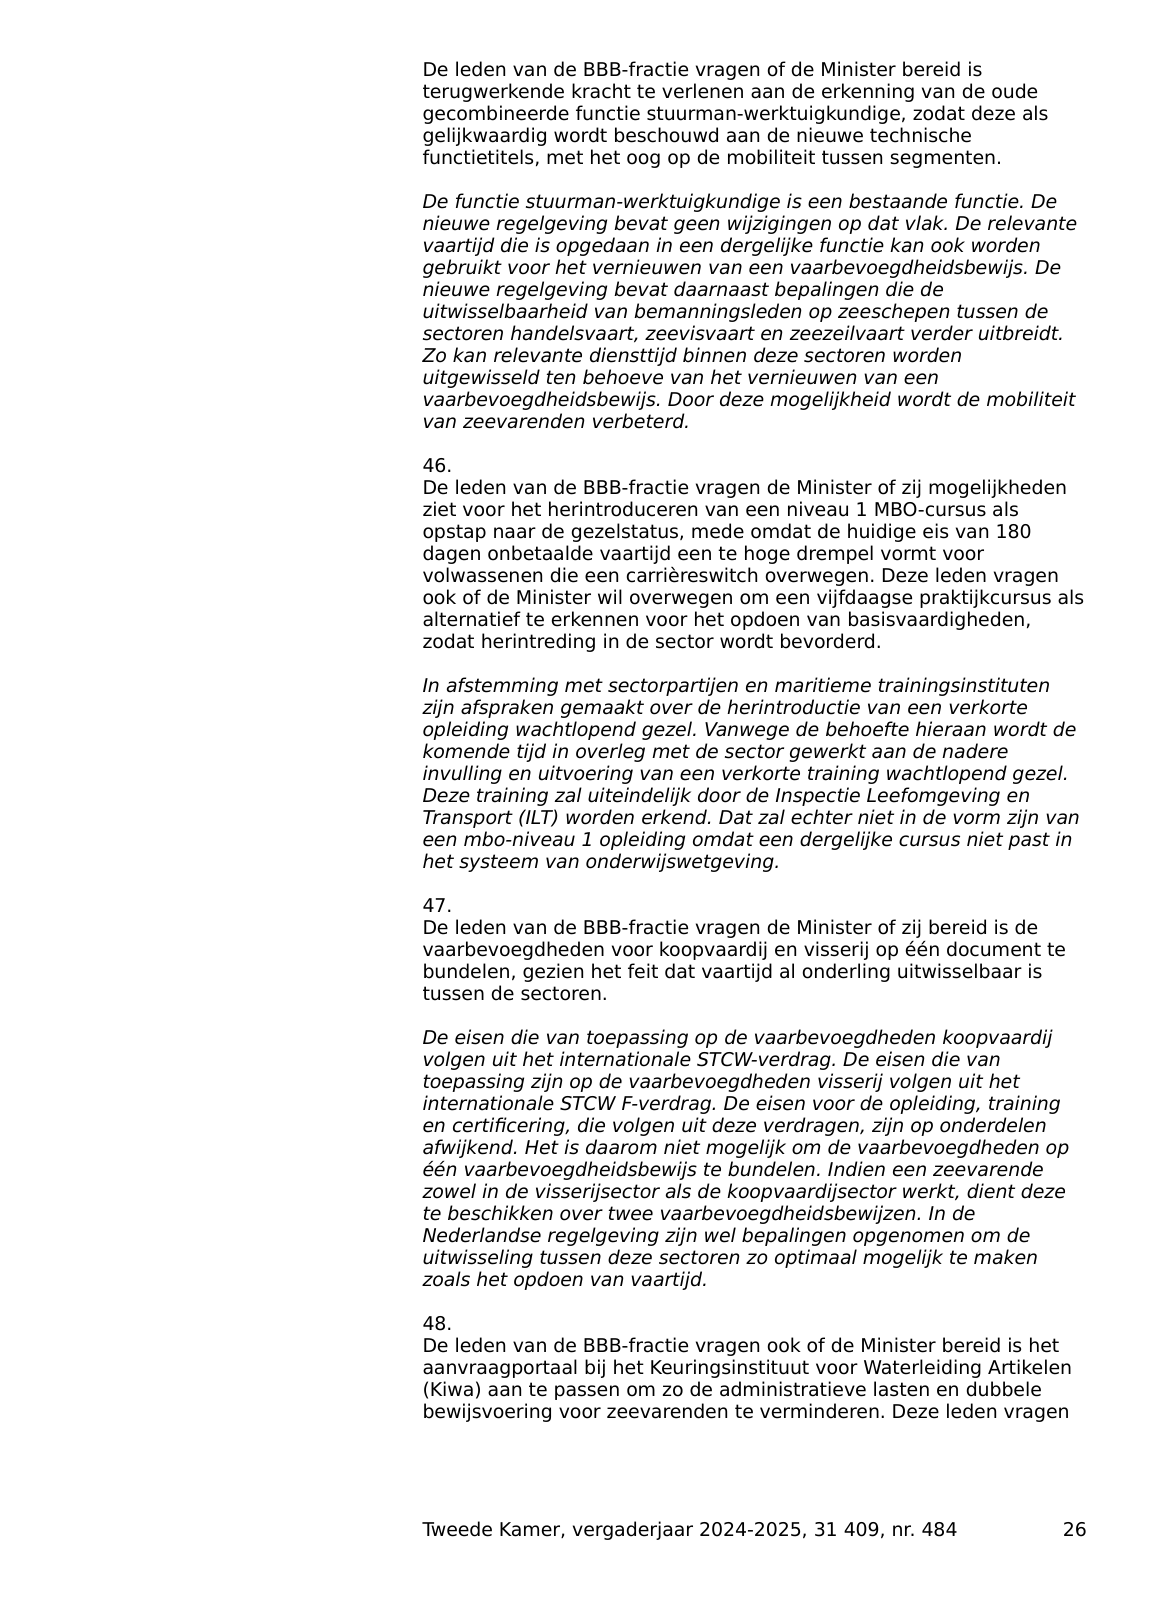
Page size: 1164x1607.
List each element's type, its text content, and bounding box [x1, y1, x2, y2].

text De eisen die van toepassing op de vaarbevoegdheden koopvaardij volgen uit het internationale STCW-verdrag. De eisen die van toepassing zijn op de vaarbevoegdheden visserij volgen uit het internationale STCW F-verdrag. De eisen voor de opleiding, training en certificering, die volgen uit deze verdragen, zijn op onderdelen afwijkend. Het is daarom niet mogelijk om de vaarbevoegdheden op één vaarbevoegdheidsbewijs te bundelen. Indien een zeevarende zowel in de visserijsector als de koopvaardijsector werkt, dient deze te beschikken over twee vaarbevoegdheidsbewijzen. In de Nederlandse regelgeving zijn wel bepalingen opgenomen om de uitwisseling tussen deze sectoren zo optimaal mogelijk te maken zoals het opdoen van vaartijd. [422, 1027, 1087, 1291]
text 47. [422, 895, 1087, 917]
text In afstemming met sectorpartijen en maritieme trainingsinstituten zijn afspraken gemaakt over de herintroductie van een verkorte opleiding wachtlopend gezel. Vanwege de behoefte hieraan wordt de komende tijd in overleg met de sector gewerkt aan de nadere invulling en uitvoering van een verkorte training wachtlopend gezel. Deze training zal uiteindelijk door de Inspectie Leefomgeving en Transport (ILT) worden erkend. Dat zal echter niet in de vorm zijn van een mbo-niveau 1 opleiding omdat een dergelijke cursus niet past in het systeem van onderwijswetgeving. [422, 675, 1087, 873]
text 46. [422, 455, 1087, 477]
text De functie stuurman-werktuigkundige is een bestaande functie. De nieuwe regelgeving bevat geen wijzigingen op dat vlak. De relevante vaartijd die is opgedaan in een dergelijke functie kan ook worden gebruikt voor het vernieuwen van een vaarbevoegdheidsbewijs. De nieuwe regelgeving bevat daarnaast bepalingen die de uitwisselbaarheid van bemanningsleden op zeeschepen tussen de sectoren handelsvaart, zeevisvaart en zeezeilvaart verder uitbreidt. Zo kan relevante diensttijd binnen deze sectoren worden uitgewisseld ten behoeve van het vernieuwen van een vaarbevoegdheidsbewijs. Door deze mogelijkheid wordt de mobiliteit van zeevarenden verbeterd. [422, 191, 1087, 433]
text De leden van de BBB-fractie vragen de Minister of zij mogelijkheden ziet voor het herintroduceren van een niveau 1 MBO-cursus als opstap naar de gezelstatus, mede omdat de huidige eis van 180 dagen onbetaalde vaartijd een te hoge drempel vormt voor volwassenen die een carrièreswitch overwegen. Deze leden vragen ook of de Minister wil overwegen om een vijfdaagse praktijkcursus als alternatief te erkennen voor het opdoen van basisvaardigheden, zodat herintreding in de sector wordt bevorderd. [422, 477, 1087, 653]
text De leden van de BBB-fractie vragen ook of de Minister bereid is het aanvraagportaal bij het Keuringsinstituut voor Waterleiding Artikelen (Kiwa) aan te passen om zo de administratieve lasten en dubbele bewijsvoering voor zeevarenden te verminderen. Deze leden vragen [422, 1335, 1087, 1423]
text De leden van de BBB-fractie vragen of de Minister bereid is terugwerkende kracht te verlenen aan de erkenning van de oude gecombineerde functie stuurman-werktuigkundige, zodat deze als gelijkwaardig wordt beschouwd aan de nieuwe technische functietitels, met het oog op de mobiliteit tussen segmenten. [422, 59, 1087, 169]
text 48. [422, 1313, 1087, 1335]
text De leden van de BBB-fractie vragen de Minister of zij bereid is de vaarbevoegdheden voor koopvaardij en visserij op één document te bundelen, gezien het feit dat vaartijd al onderling uitwisselbaar is tussen de sectoren. [422, 917, 1087, 1005]
